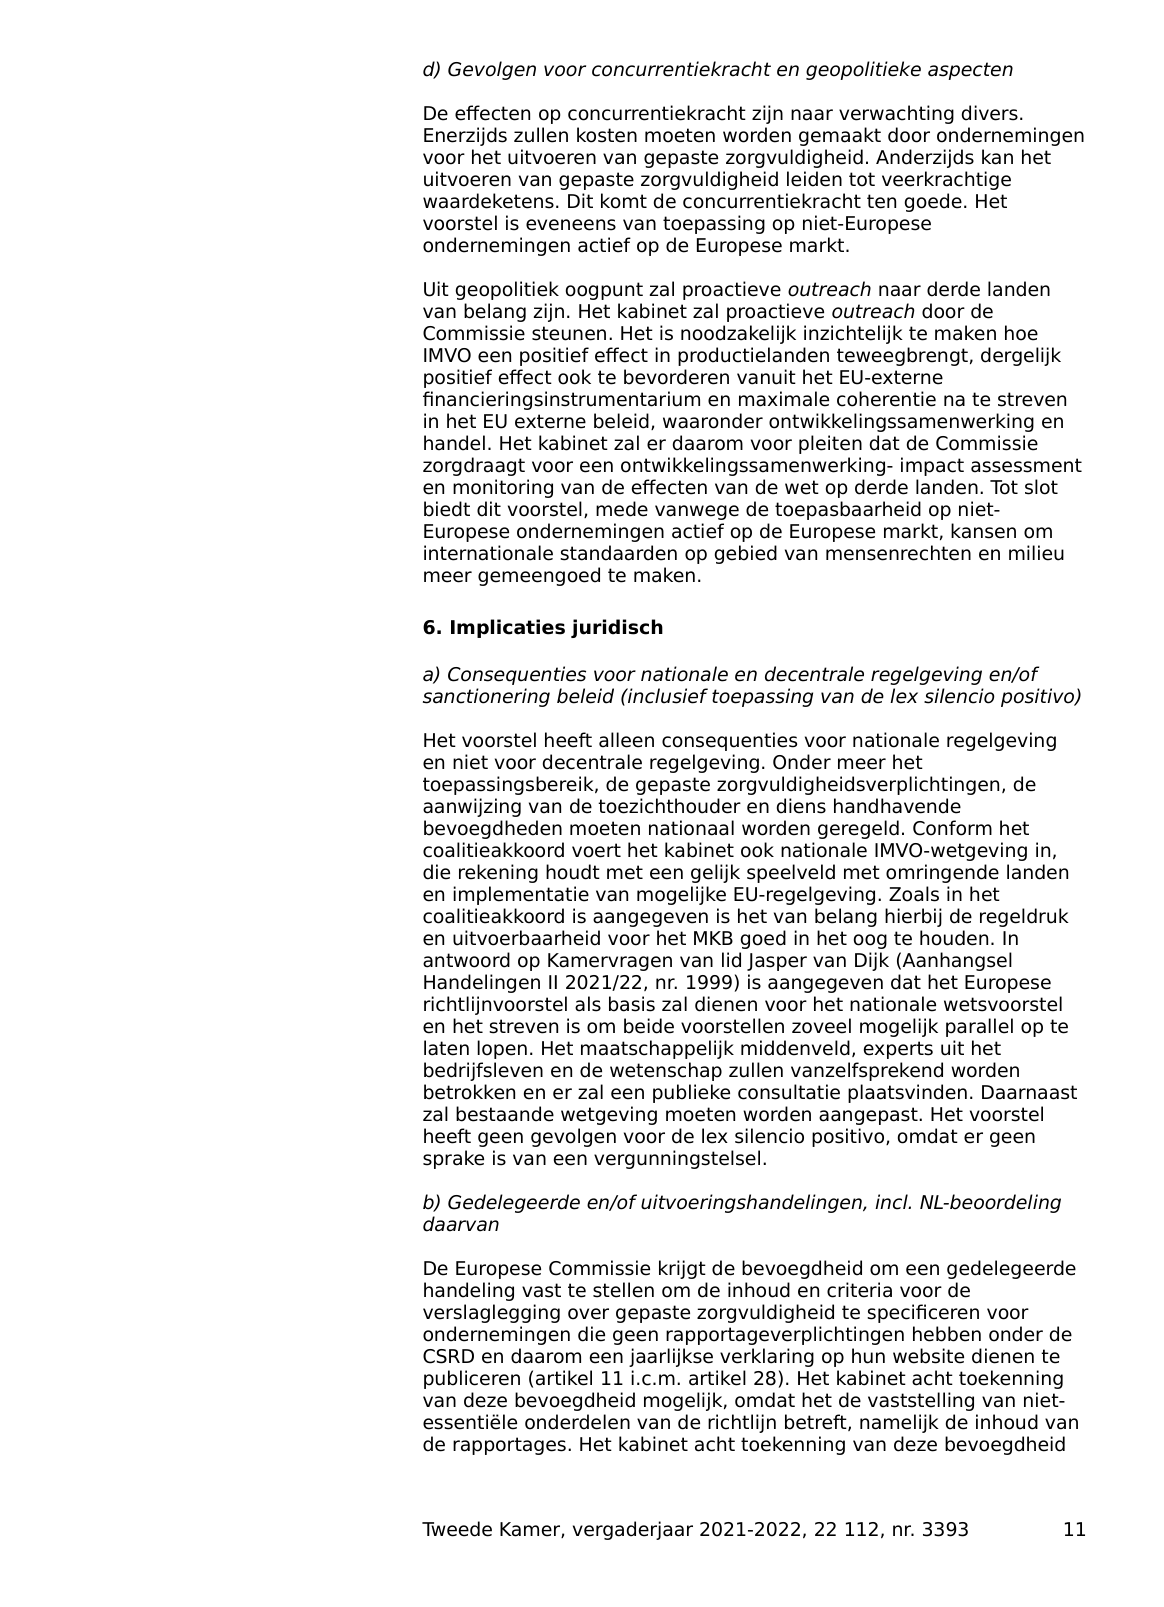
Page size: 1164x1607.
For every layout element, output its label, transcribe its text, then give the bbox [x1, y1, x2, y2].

subtitle d) Gevolgen voor concurrentiekracht en geopolitieke aspecten [422, 59, 1087, 81]
subtitle 6. Implicaties juridisch [422, 617, 1087, 639]
subtitle a) Consequenties voor nationale en decentrale regelgeving en/of sanctionering beleid (inclusief toepassing van de lex silencio positivo) [422, 664, 1087, 708]
text Het voorstel heeft alleen consequenties voor nationale regelgeving en niet voor decentrale regelgeving. Onder meer het toepassingsbereik, de gepaste zorgvuldigheidsverplichtingen, de aanwijzing van de toezichthouder en diens handhavende bevoegdheden moeten nationaal worden geregeld. Conform het coalitieakkoord voert het kabinet ook nationale IMVO-wetgeving in, die rekening houdt met een gelijk speelveld met omringende landen en implementatie van mogelijke EU-regelgeving. Zoals in het coalitieakkoord is aangegeven is het van belang hierbij de regeldruk en uitvoerbaarheid voor het MKB goed in het oog te houden. In antwoord op Kamervragen van lid Jasper van Dijk (Aanhangsel Handelingen II 2021/22, nr. 1999) is aangegeven dat het Europese richtlijnvoorstel als basis zal dienen voor het nationale wetsvoorstel en het streven is om beide voorstellen zoveel mogelijk parallel op te laten lopen. Het maatschappelijk middenveld, experts uit het bedrijfsleven en de wetenschap zullen vanzelfsprekend worden betrokken en er zal een publieke consultatie plaatsvinden. Daarnaast zal bestaande wetgeving moeten worden aangepast. Het voorstel heeft geen gevolgen voor de lex silencio positivo, omdat er geen sprake is van een vergunningstelsel. [422, 730, 1087, 1170]
text De effecten op concurrentiekracht zijn naar verwachting divers. Enerzijds zullen kosten moeten worden gemaakt door ondernemingen voor het uitvoeren van gepaste zorgvuldigheid. Anderzijds kan het uitvoeren van gepaste zorgvuldigheid leiden tot veerkrachtige waardeketens. Dit komt de concurrentiekracht ten goede. Het voorstel is eveneens van toepassing op niet-Europese ondernemingen actief op de Europese markt. [422, 103, 1087, 257]
text Uit geopolitiek oogpunt zal proactieve outreach naar derde landen van belang zijn. Het kabinet zal proactieve outreach door de Commissie steunen. Het is noodzakelijk inzichtelijk te maken hoe IMVO een positief effect in productielanden teweegbrengt, dergelijk positief effect ook te bevorderen vanuit het EU-externe financieringsinstrumentarium en maximale coherentie na te streven in het EU externe beleid, waaronder ontwikkelingssamenwerking en handel. Het kabinet zal er daarom voor pleiten dat de Commissie zorgdraagt voor een ontwikkelingssamenwerking- impact assessment en monitoring van de effecten van de wet op derde landen. Tot slot biedt dit voorstel, mede vanwege de toepasbaarheid op niet-Europese ondernemingen actief op de Europese markt, kansen om internationale standaarden op gebied van mensenrechten en milieu meer gemeengoed te maken. [422, 279, 1087, 587]
subtitle b) Gedelegeerde en/of uitvoeringshandelingen, incl. NL-beoordeling daarvan [422, 1192, 1087, 1236]
text De Europese Commissie krijgt de bevoegdheid om een gedelegeerde handeling vast te stellen om de inhoud en criteria voor de verslaglegging over gepaste zorgvuldigheid te specificeren voor ondernemingen die geen rapportageverplichtingen hebben onder de CSRD en daarom een jaarlijkse verklaring op hun website dienen te publiceren (artikel 11 i.c.m. artikel 28). Het kabinet acht toekenning van deze bevoegdheid mogelijk, omdat het de vaststelling van niet-essentiële onderdelen van de richtlijn betreft, namelijk de inhoud van de rapportages. Het kabinet acht toekenning van deze bevoegdheid [422, 1258, 1087, 1456]
